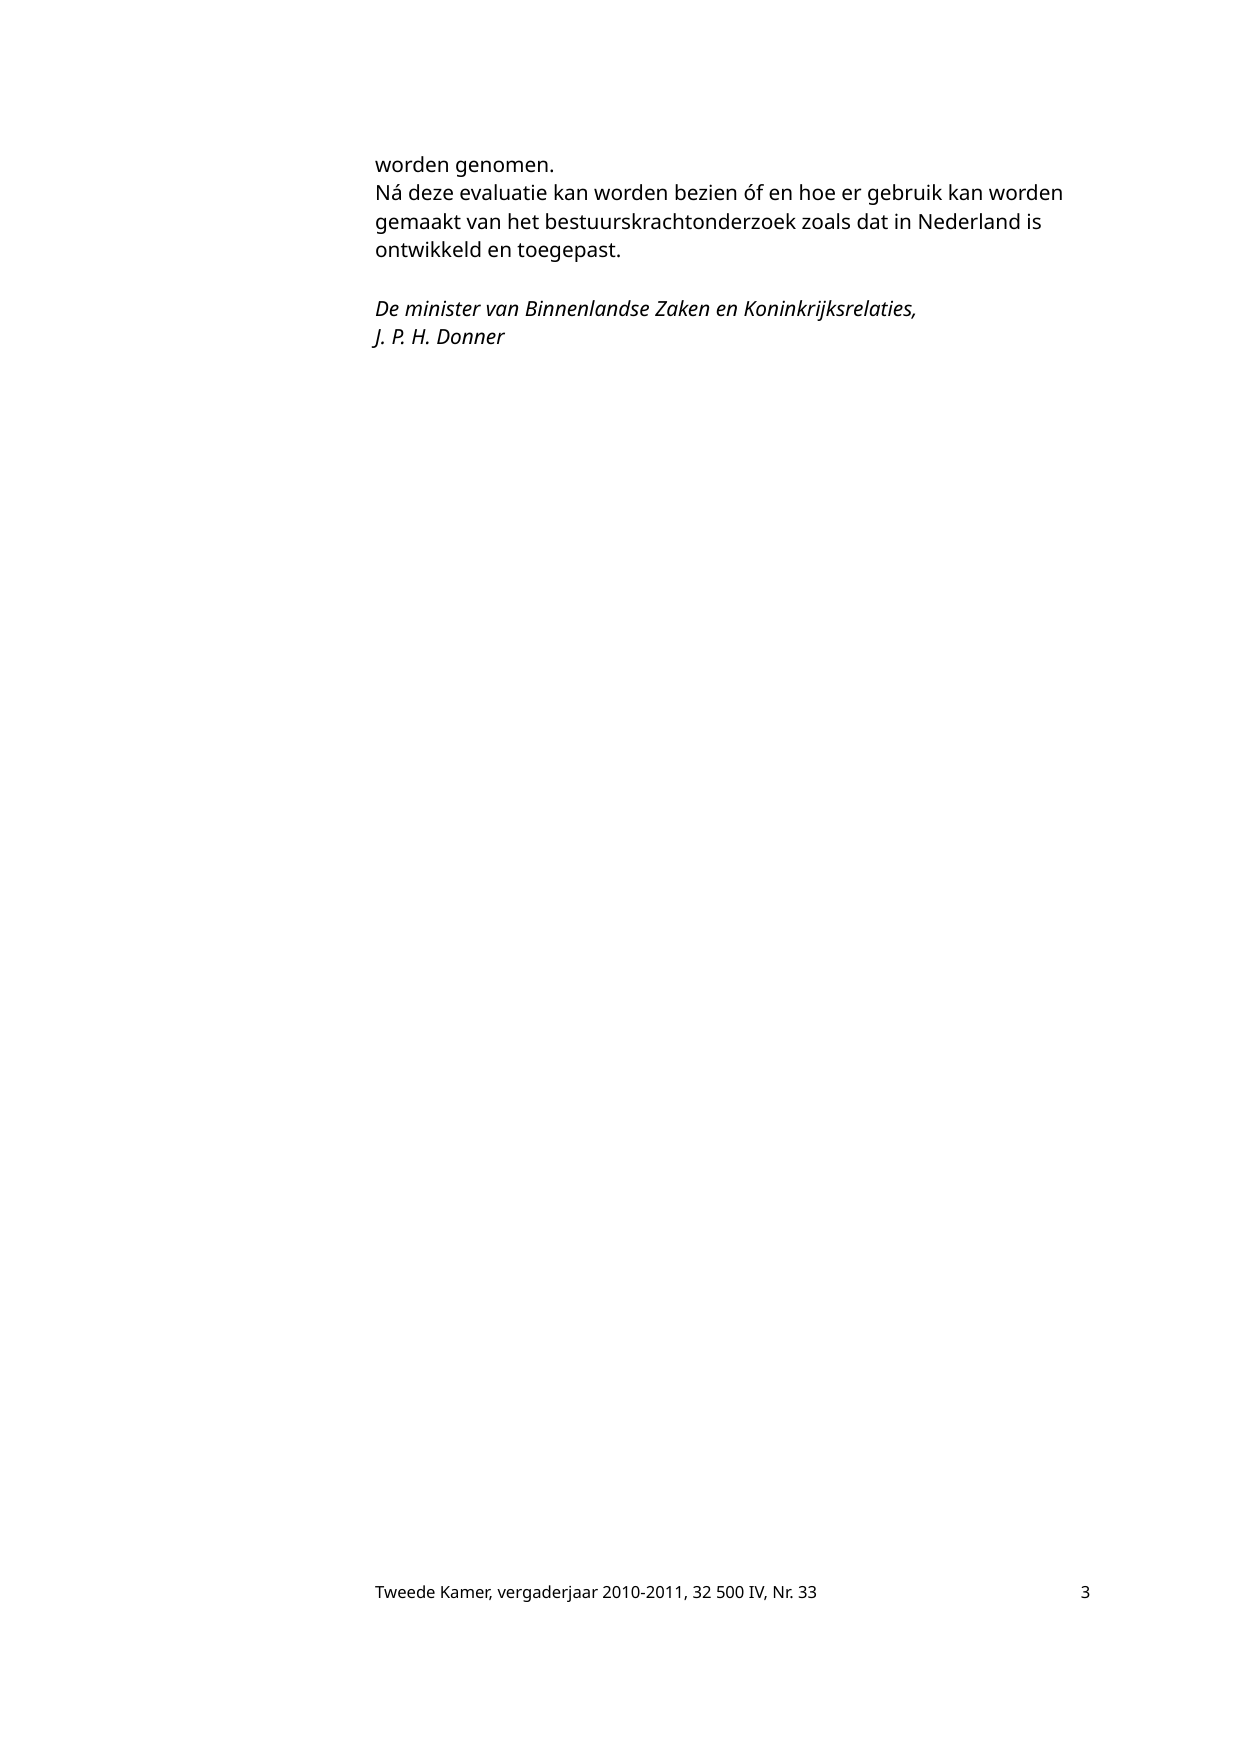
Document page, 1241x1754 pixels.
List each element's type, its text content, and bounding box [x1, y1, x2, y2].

text De minister van Binnenlandse Zaken en Koninkrijksrelaties, [375, 294, 1090, 322]
text worden genomen. [375, 150, 1090, 178]
text Ná deze evaluatie kan worden bezien óf en hoe er gebruik kan worden gemaakt van het bestuurskrachtonderzoek zoals dat in Nederland is ontwikkeld en toegepast. [375, 178, 1090, 264]
text J. P. H. Donner [375, 322, 1090, 351]
